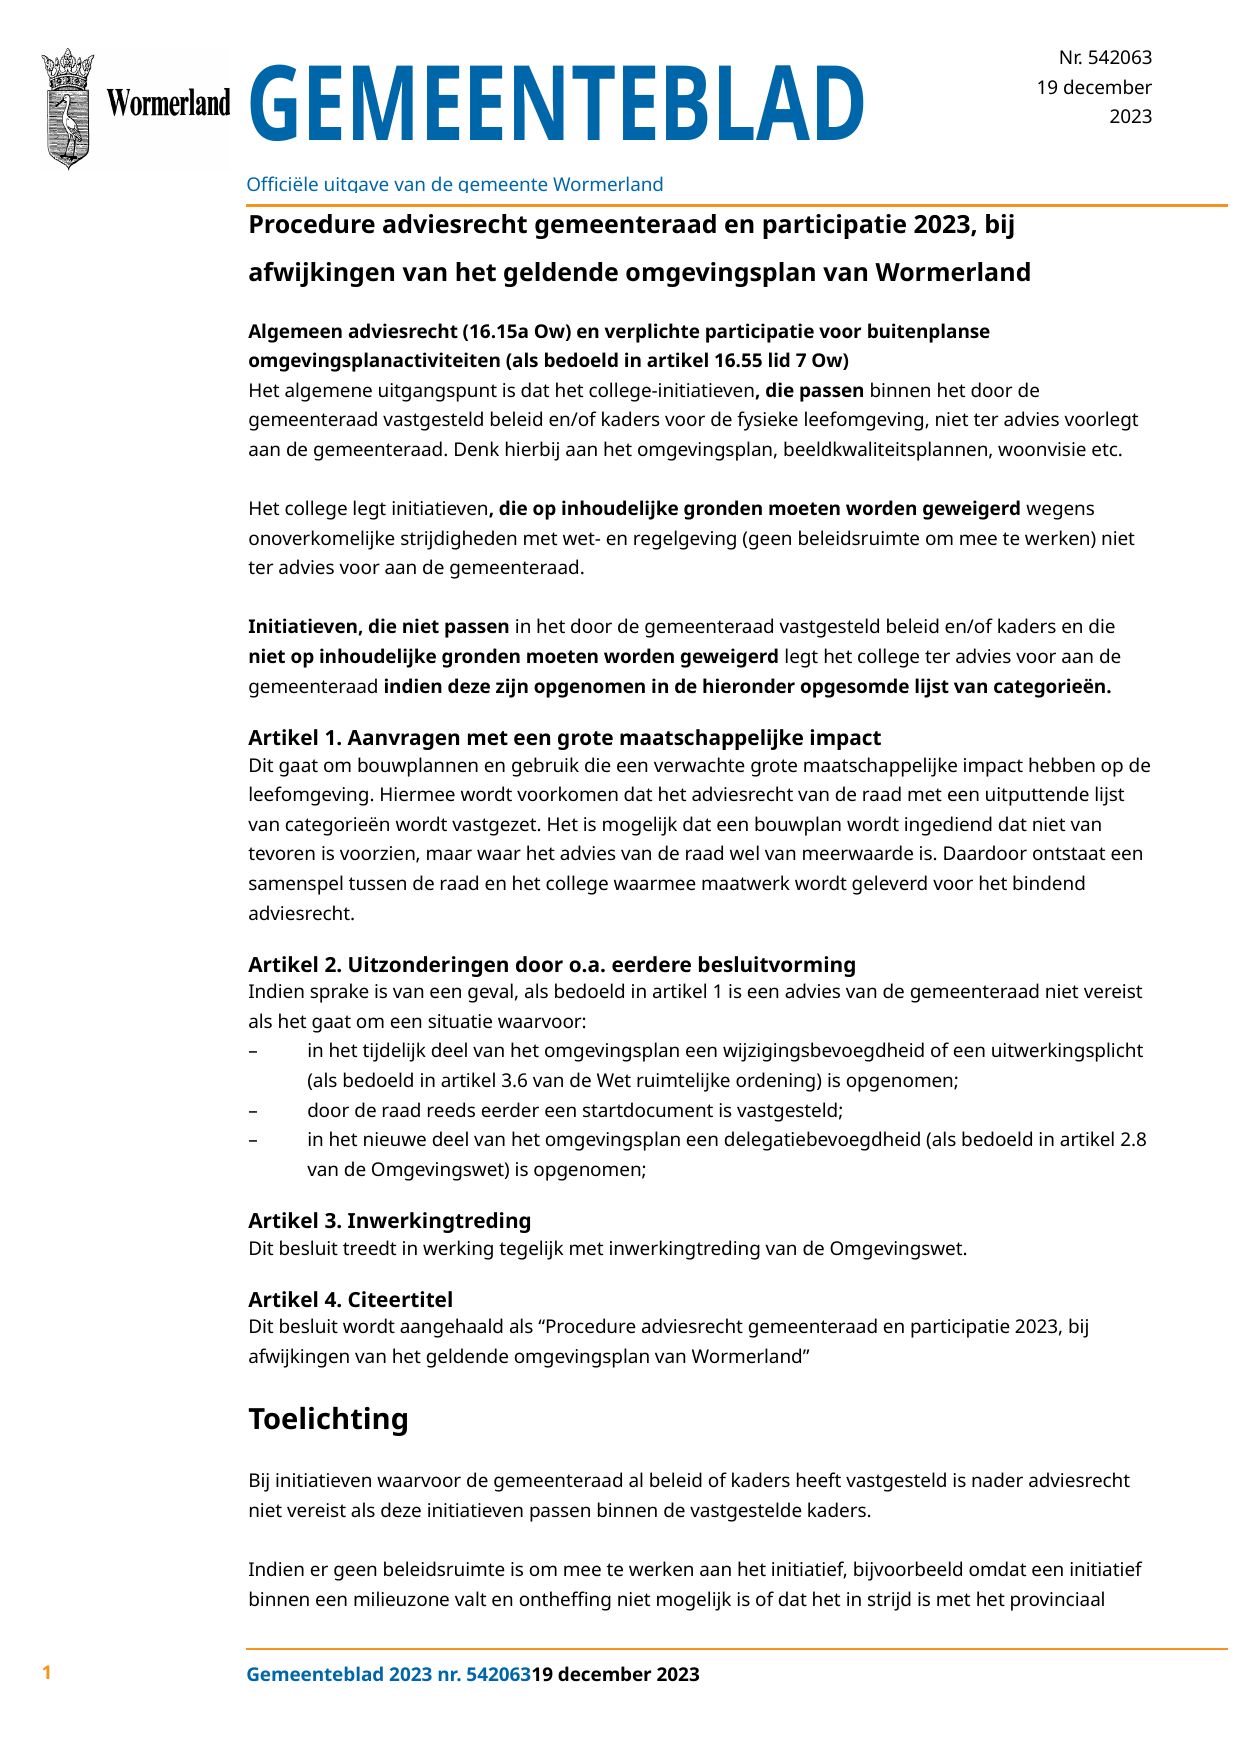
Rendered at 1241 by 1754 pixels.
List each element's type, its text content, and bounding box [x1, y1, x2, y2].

text Artikel 1. Aanvragen met een grote maatschappelijke impact [248, 723, 1152, 752]
list door de raad reeds eerder een startdocument is vastgesteld; [248, 1097, 1152, 1123]
text Artikel 4. Citeertitel [248, 1285, 1152, 1314]
text Dit gaat om bouwplannen en gebruik die een verwachte grote maatschappelijke impact hebben op de leefomgeving. Hiermee wordt voorkomen dat het adviesrecht van de raad met een uitputtende lijst van categorieën wordt vastgezet. Het is mogelijk dat een bouwplan wordt ingediend dat niet van tevoren is voorzien, maar waar het advies van de raad wel van meerwaarde is. Daardoor ontstaat een samenspel tussen de raad en het college waarmee maatwerk wordt geleverd voor het bindend adviesrecht. [248, 752, 1152, 925]
text Het college legt initiatieven, die op inhoudelijke gronden moeten worden geweigerd wegens onoverkomelijke strijdigheden met wet- en regelgeving (geen beleidsruimte om mee te werken) niet ter advies voor aan de gemeenteraad. [248, 495, 1152, 580]
text Indien er geen beleidsruimte is om mee te werken aan het initiatief, bijvoorbeeld omdat een initiatief binnen een milieuzone valt en ontheffing niet mogelijk is of dat het in strijd is met het provinciaal [248, 1556, 1152, 1612]
text Initiatieven, die niet passen in het door de gemeenteraad vastgesteld beleid en/of kaders en die niet op inhoudelijke gronden moeten worden geweigerd legt het college ter advies voor aan de gemeenteraad indien deze zijn opgenomen in de hieronder opgesomde lijst van categorieën. [248, 614, 1152, 699]
text Dit besluit treedt in werking tegelijk met inwerkingtreding van de Omgevingswet. [248, 1235, 1152, 1261]
text Bij initiatieven waarvoor de gemeenteraad al beleid of kaders heeft vastgesteld is nader adviesrecht niet vereist als deze initiatieven passen binnen de vastgestelde kaders. [248, 1467, 1152, 1523]
list in het nieuwe deel van het omgevingsplan een delegatiebevoegdheid (als bedoeld in artikel 2.8 van de Omgevingswet) is opgenomen; [248, 1126, 1152, 1182]
text Artikel 2. Uitzonderingen door o.a. eerdere besluitvorming [248, 950, 1152, 978]
list in het tijdelijk deel van het omgevingsplan een wijzigingsbevoegdheid of een uitwerkingsplicht (als bedoeld in artikel 3.6 van de Wet ruimtelijke ordening) is opgenomen; [248, 1038, 1152, 1093]
text Procedure adviesrecht gemeenteraad en participatie 2023, bij afwijkingen van het geldende omgevingsplan van Wormerland [248, 207, 1152, 288]
text Indien sprake is van een geval, als bedoeld in artikel 1 is een advies van de gemeenteraad niet vereist als het gaat om een situatie waarvoor: [248, 978, 1152, 1034]
picture [41, 47, 231, 172]
text Artikel 3. Inwerkingtreding [248, 1206, 1152, 1235]
text Algemeen adviesrecht (16.15a Ow) en verplichte participatie voor buitenplanse omgevingsplanactiviteiten (als bedoeld in artikel 16.55 lid 7 Ow) [248, 318, 1152, 373]
text Toelichting [248, 1399, 1152, 1438]
text Dit besluit wordt aangehaald als “Procedure adviesrecht gemeenteraad en participatie 2023, bij afwijkingen van het geldende omgevingsplan van Wormerland” [248, 1314, 1152, 1369]
text Het algemene uitgangspunt is dat het college-initiatieven, die passen binnen het door de gemeenteraad vastgesteld beleid en/of kaders voor de fysieke leefomgeving, niet ter advies voorlegt aan de gemeenteraad. Denk hierbij aan het omgevingsplan, beeldkwaliteitsplannen, woonvisie etc. [248, 377, 1152, 462]
